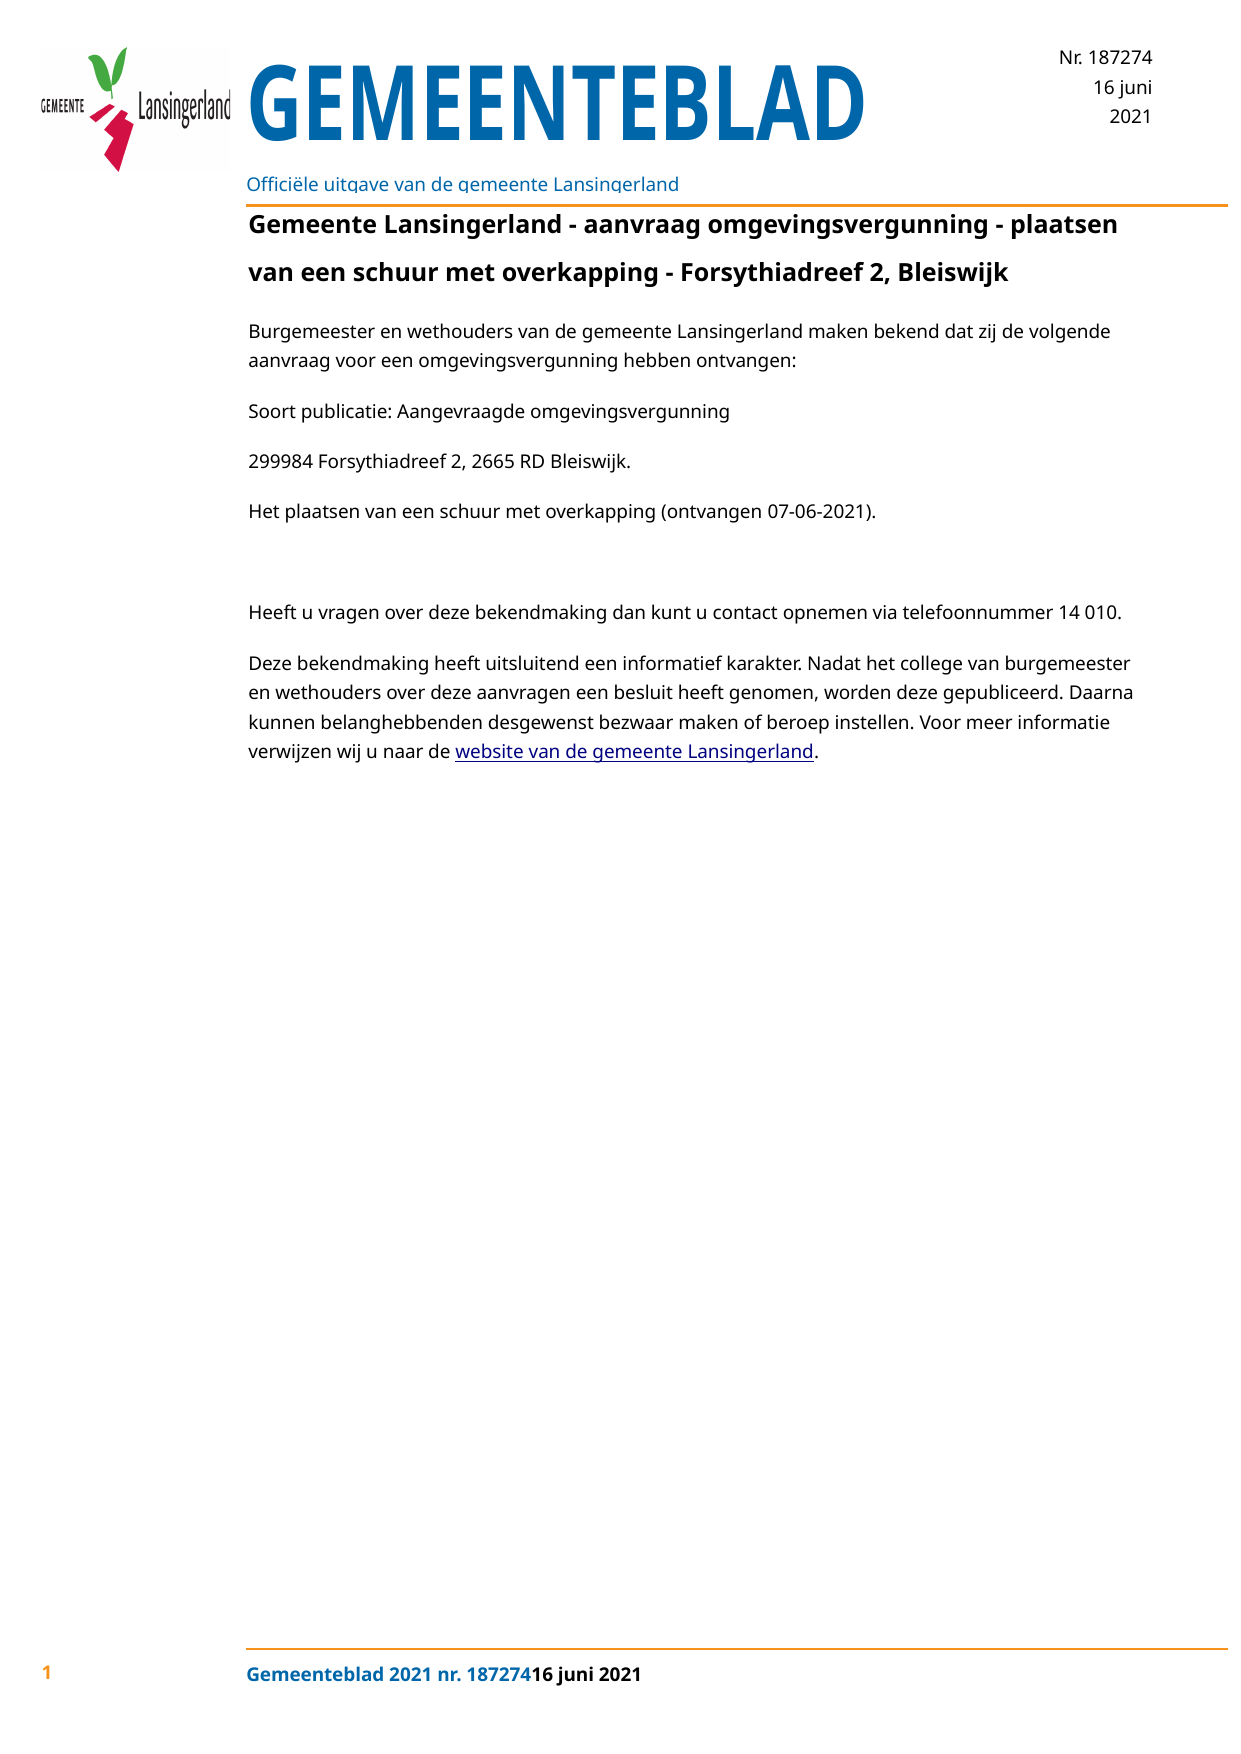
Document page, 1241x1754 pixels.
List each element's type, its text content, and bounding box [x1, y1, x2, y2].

text Heeft u vragen over deze bekendmaking dan kunt u contact opnemen via telefoonnummer 14 010. [248, 599, 1152, 625]
text 299984 Forsythiadreef 2, 2665 RD Bleiswijk. [248, 448, 1152, 474]
text Deze bekendmaking heeft uitsluitend een informatief karakter. Nadat het college van burgemeester en wethouders over deze aanvragen een besluit heeft genomen, worden deze gepubliceerd. Daarna kunnen belanghebbenden desgewenst bezwaar maken of beroep instellen. Voor meer informatie verwijzen wij u naar de website van de gemeente Lansingerland. [248, 650, 1152, 764]
text Het plaatsen van een schuur met overkapping (ontvangen 07-06-2021). [248, 499, 1152, 524]
text Soort publicatie: Aangevraagde omgevingsvergunning [248, 398, 1152, 424]
picture [41, 47, 231, 172]
text Burgemeester en wethouders van de gemeente Lansingerland maken bekend dat zij de volgende aanvraag voor een omgevingsvergunning hebben ontvangen: [248, 318, 1152, 373]
text Gemeente Lansingerland - aanvraag omgevingsvergunning - plaatsen van een schuur met overkapping - Forsythiadreef 2, Bleiswijk [248, 207, 1152, 288]
